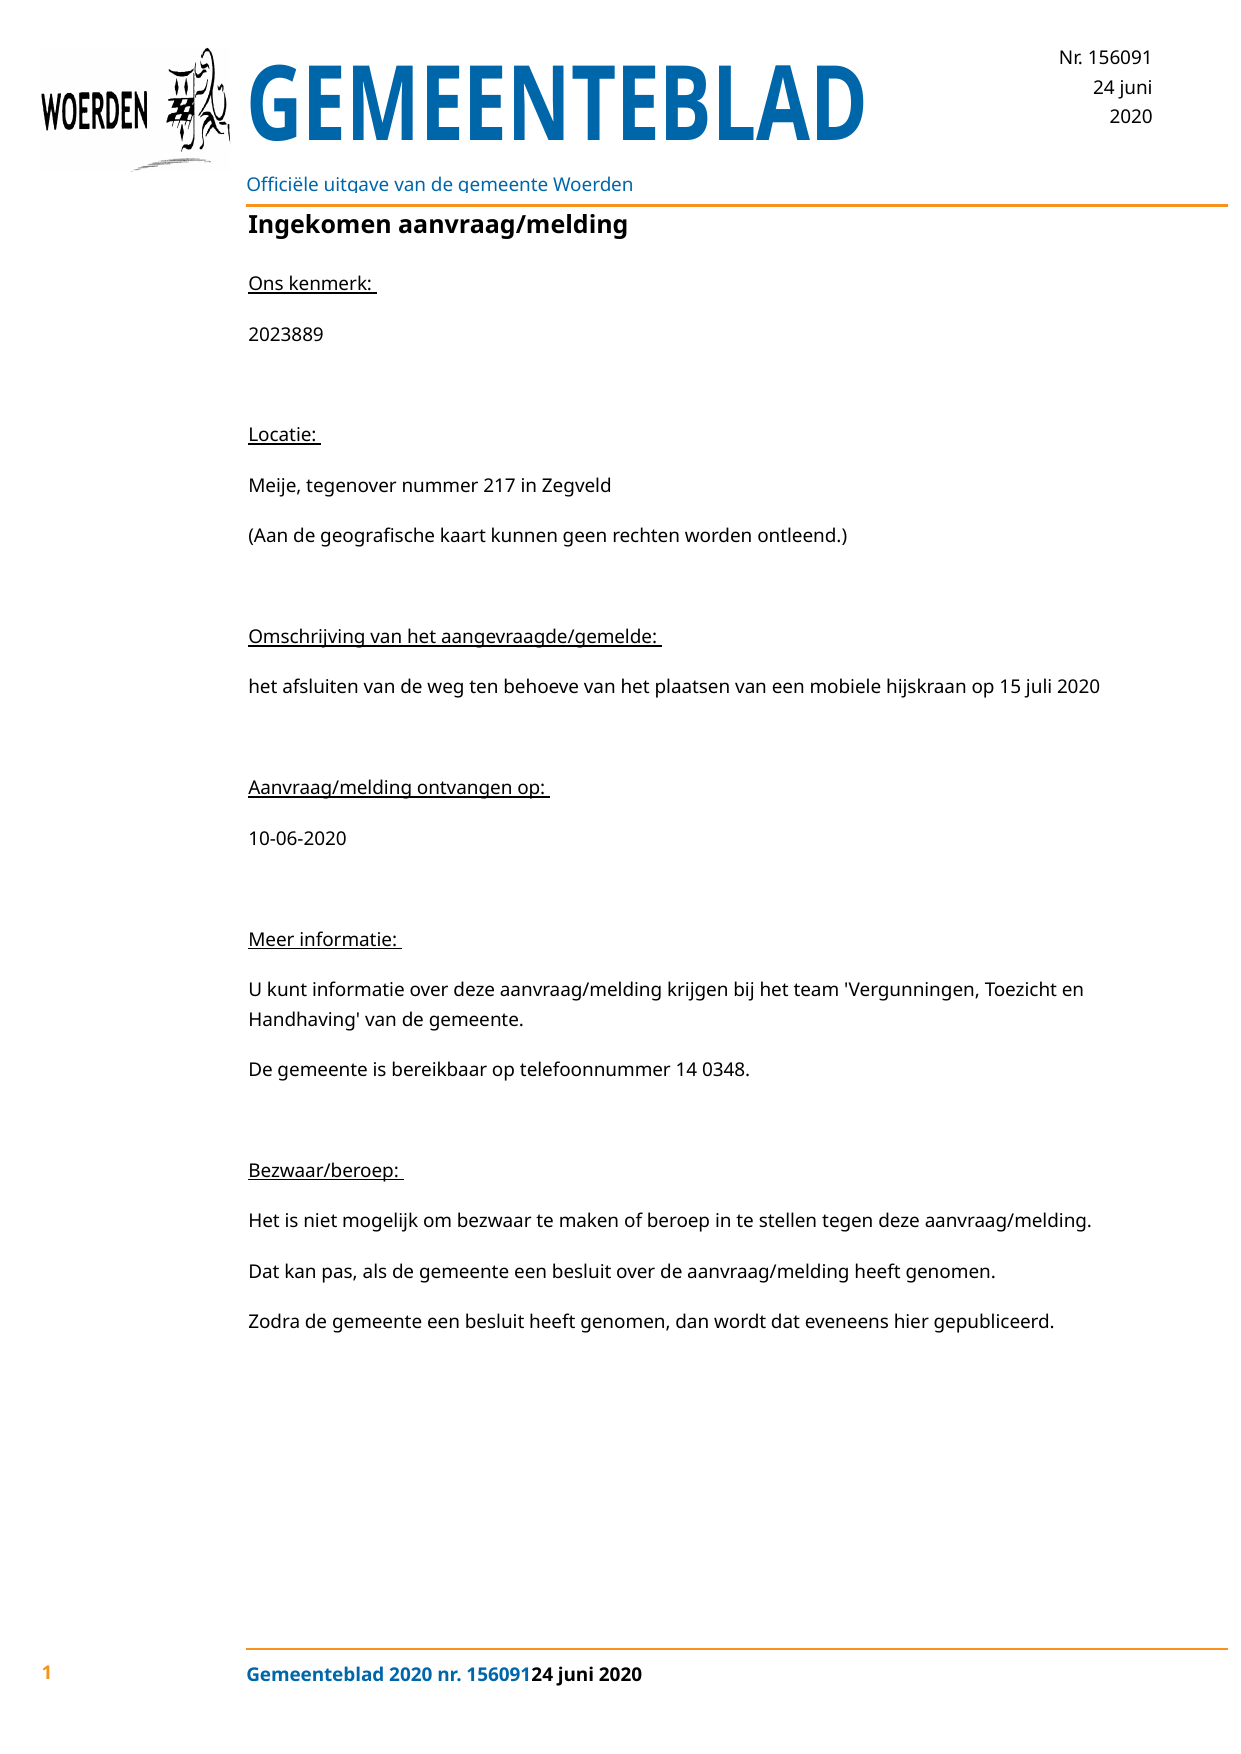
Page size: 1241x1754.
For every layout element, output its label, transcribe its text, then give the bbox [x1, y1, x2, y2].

text Ingekomen aanvraag/melding [248, 207, 1152, 241]
text Ons kenmerk: [248, 270, 1152, 296]
text Meer informatie: [248, 926, 1152, 951]
text Meije, tegenover nummer 217 in Zegveld [248, 472, 1152, 498]
text U kunt informatie over deze aanvraag/melding krijgen bij het team 'Vergunningen, Toezicht en Handhaving' van de gemeente. [248, 976, 1152, 1031]
text 2023889 [248, 321, 1152, 346]
text het afsluiten van de weg ten behoeve van het plaatsen van een mobiele hijskraan op 15 juli 2020 [248, 674, 1152, 699]
text Het is niet mogelijk om bezwaar te maken of beroep in te stellen tegen deze aanvraag/melding. [248, 1207, 1152, 1233]
text Zodra de gemeente een besluit heeft genomen, dan wordt dat eveneens hier gepubliceerd. [248, 1308, 1152, 1334]
text De gemeente is bereikbaar op telefoonnummer 14 0348. [248, 1056, 1152, 1082]
text Dat kan pas, als de gemeente een besluit over de aanvraag/melding heeft genomen. [248, 1258, 1152, 1283]
text Omschrijving van het aangevraagde/gemelde: [248, 623, 1152, 649]
text (Aan de geografische kaart kunnen geen rechten worden ontleend.) [248, 522, 1152, 548]
picture [41, 47, 231, 172]
text Locatie: [248, 422, 1152, 447]
text Aanvraag/melding ontvangen op: [248, 774, 1152, 800]
text 10-06-2020 [248, 825, 1152, 851]
text Bezwaar/beroep: [248, 1157, 1152, 1183]
